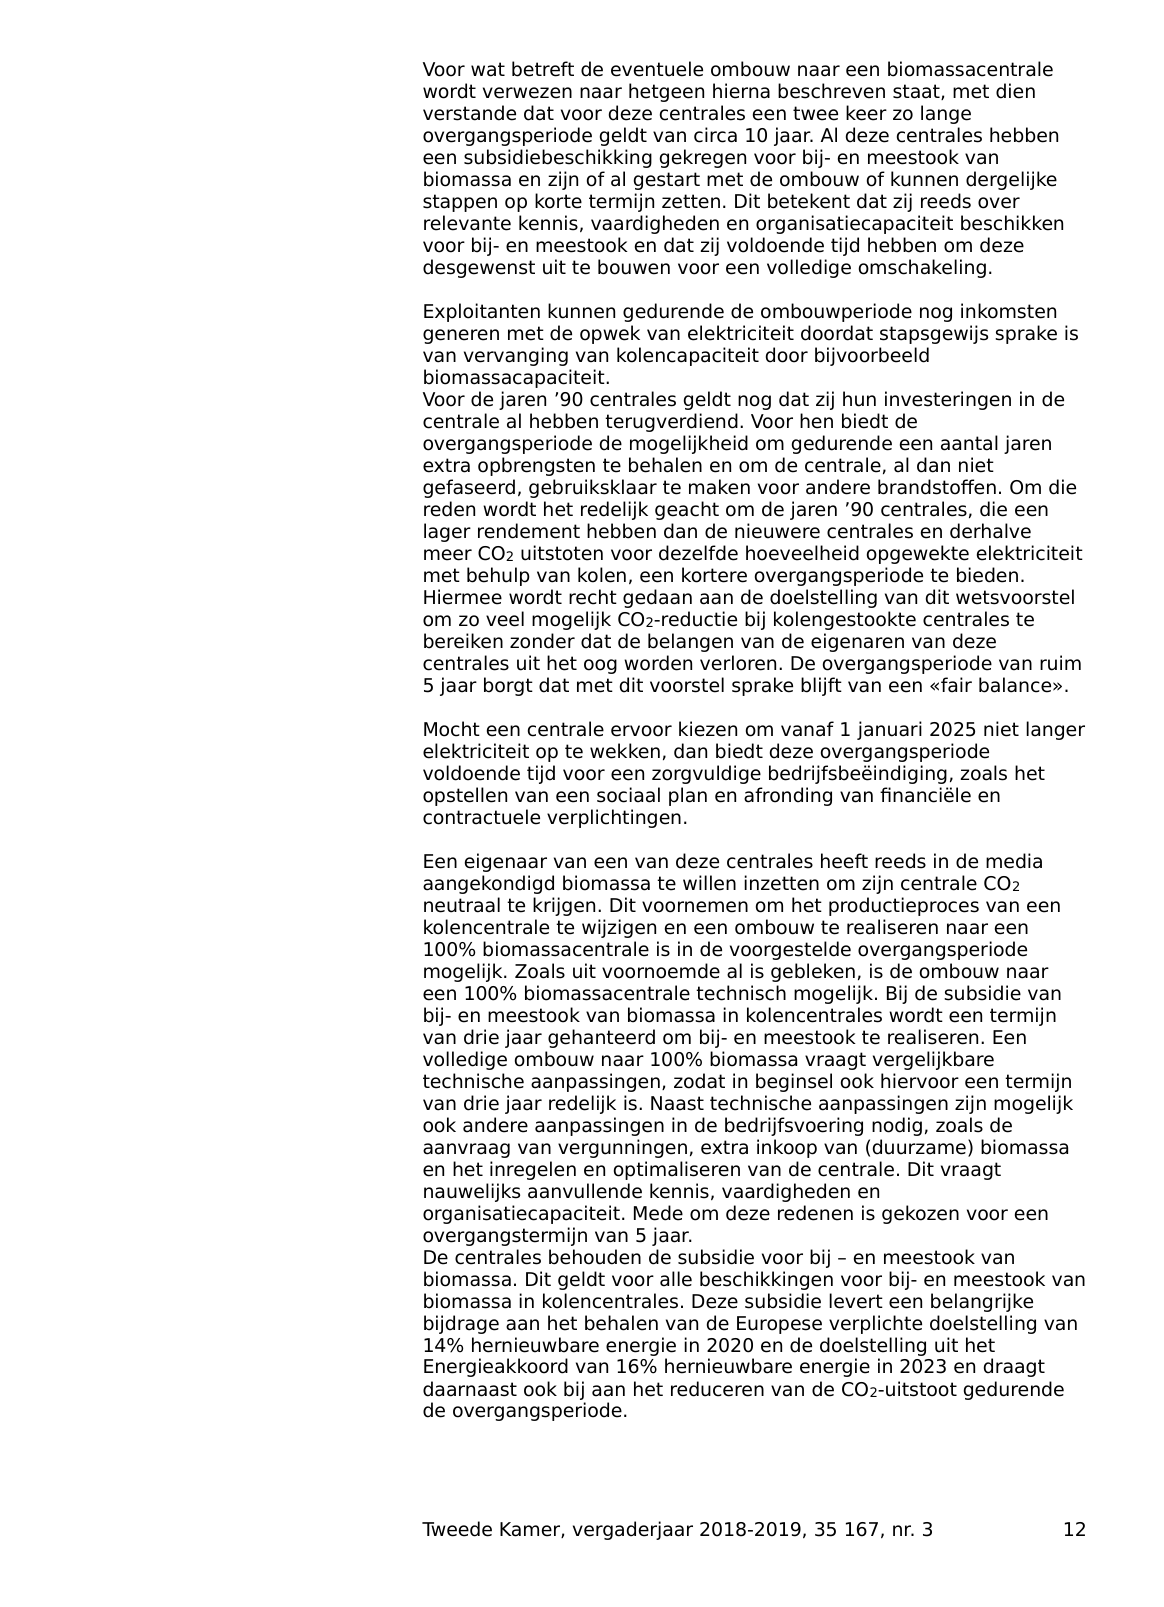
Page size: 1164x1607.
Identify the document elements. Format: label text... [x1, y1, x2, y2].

text Een eigenaar van een van deze centrales heeft reeds in de media aangekondigd biomassa te willen inzetten om zijn centrale CO2 neutraal te krijgen. Dit voornemen om het productieproces van een kolencentrale te wijzigen en een ombouw te realiseren naar een 100% biomassacentrale is in de voorgestelde overgangsperiode mogelijk. Zoals uit voornoemde al is gebleken, is de ombouw naar een 100% biomassacentrale technisch mogelijk. Bij de subsidie van bij- en meestook van biomassa in kolencentrales wordt een termijn van drie jaar gehanteerd om bij- en meestook te realiseren. Een volledige ombouw naar 100% biomassa vraagt vergelijkbare technische aanpassingen, zodat in beginsel ook hiervoor een termijn van drie jaar redelijk is. Naast technische aanpassingen zijn mogelijk ook andere aanpassingen in de bedrijfsvoering nodig, zoals de aanvraag van vergunningen, extra inkoop van (duurzame) biomassa en het inregelen en optimaliseren van de centrale. Dit vraagt nauwelijks aanvullende kennis, vaardigheden en organisatiecapaciteit. Mede om deze redenen is gekozen voor een overgangstermijn van 5 jaar. [422, 851, 1087, 1247]
text Mocht een centrale ervoor kiezen om vanaf 1 januari 2025 niet langer elektriciteit op te wekken, dan biedt deze overgangsperiode voldoende tijd voor een zorgvuldige bedrijfsbeëindiging, zoals het opstellen van een sociaal plan en afronding van financiële en contractuele verplichtingen. [422, 719, 1087, 829]
text Voor wat betreft de eventuele ombouw naar een biomassacentrale wordt verwezen naar hetgeen hierna beschreven staat, met dien verstande dat voor deze centrales een twee keer zo lange overgangsperiode geldt van circa 10 jaar. Al deze centrales hebben een subsidiebeschikking gekregen voor bij- en meestook van biomassa en zijn of al gestart met de ombouw of kunnen dergelijke stappen op korte termijn zetten. Dit betekent dat zij reeds over relevante kennis, vaardigheden en organisatiecapaciteit beschikken voor bij- en meestook en dat zij voldoende tijd hebben om deze desgewenst uit te bouwen voor een volledige omschakeling. [422, 59, 1087, 279]
text Exploitanten kunnen gedurende de ombouwperiode nog inkomsten generen met de opwek van elektriciteit doordat stapsgewijs sprake is van vervanging van kolencapaciteit door bijvoorbeeld biomassacapaciteit. [422, 301, 1087, 389]
text Voor de jaren ’90 centrales geldt nog dat zij hun investeringen in de centrale al hebben terugverdiend. Voor hen biedt de overgangsperiode de mogelijkheid om gedurende een aantal jaren extra opbrengsten te behalen en om de centrale, al dan niet gefaseerd, gebruiksklaar te maken voor andere brandstoffen. Om die reden wordt het redelijk geacht om de jaren ’90 centrales, die een lager rendement hebben dan de nieuwere centrales en derhalve meer CO2 uitstoten voor dezelfde hoeveelheid opgewekte elektriciteit met behulp van kolen, een kortere overgangsperiode te bieden. Hiermee wordt recht gedaan aan de doelstelling van dit wetsvoorstel om zo veel mogelijk CO2-reductie bij kolengestookte centrales te bereiken zonder dat de belangen van de eigenaren van deze centrales uit het oog worden verloren. De overgangsperiode van ruim 5 jaar borgt dat met dit voorstel sprake blijft van een «fair balance». [422, 389, 1087, 697]
text De centrales behouden de subsidie voor bij – en meestook van biomassa. Dit geldt voor alle beschikkingen voor bij- en meestook van biomassa in kolencentrales. Deze subsidie levert een belangrijke bijdrage aan het behalen van de Europese verplichte doelstelling van 14% hernieuwbare energie in 2020 en de doelstelling uit het Energieakkoord van 16% hernieuwbare energie in 2023 en draagt daarnaast ook bij aan het reduceren van de CO2-uitstoot gedurende de overgangsperiode. [422, 1247, 1087, 1422]
